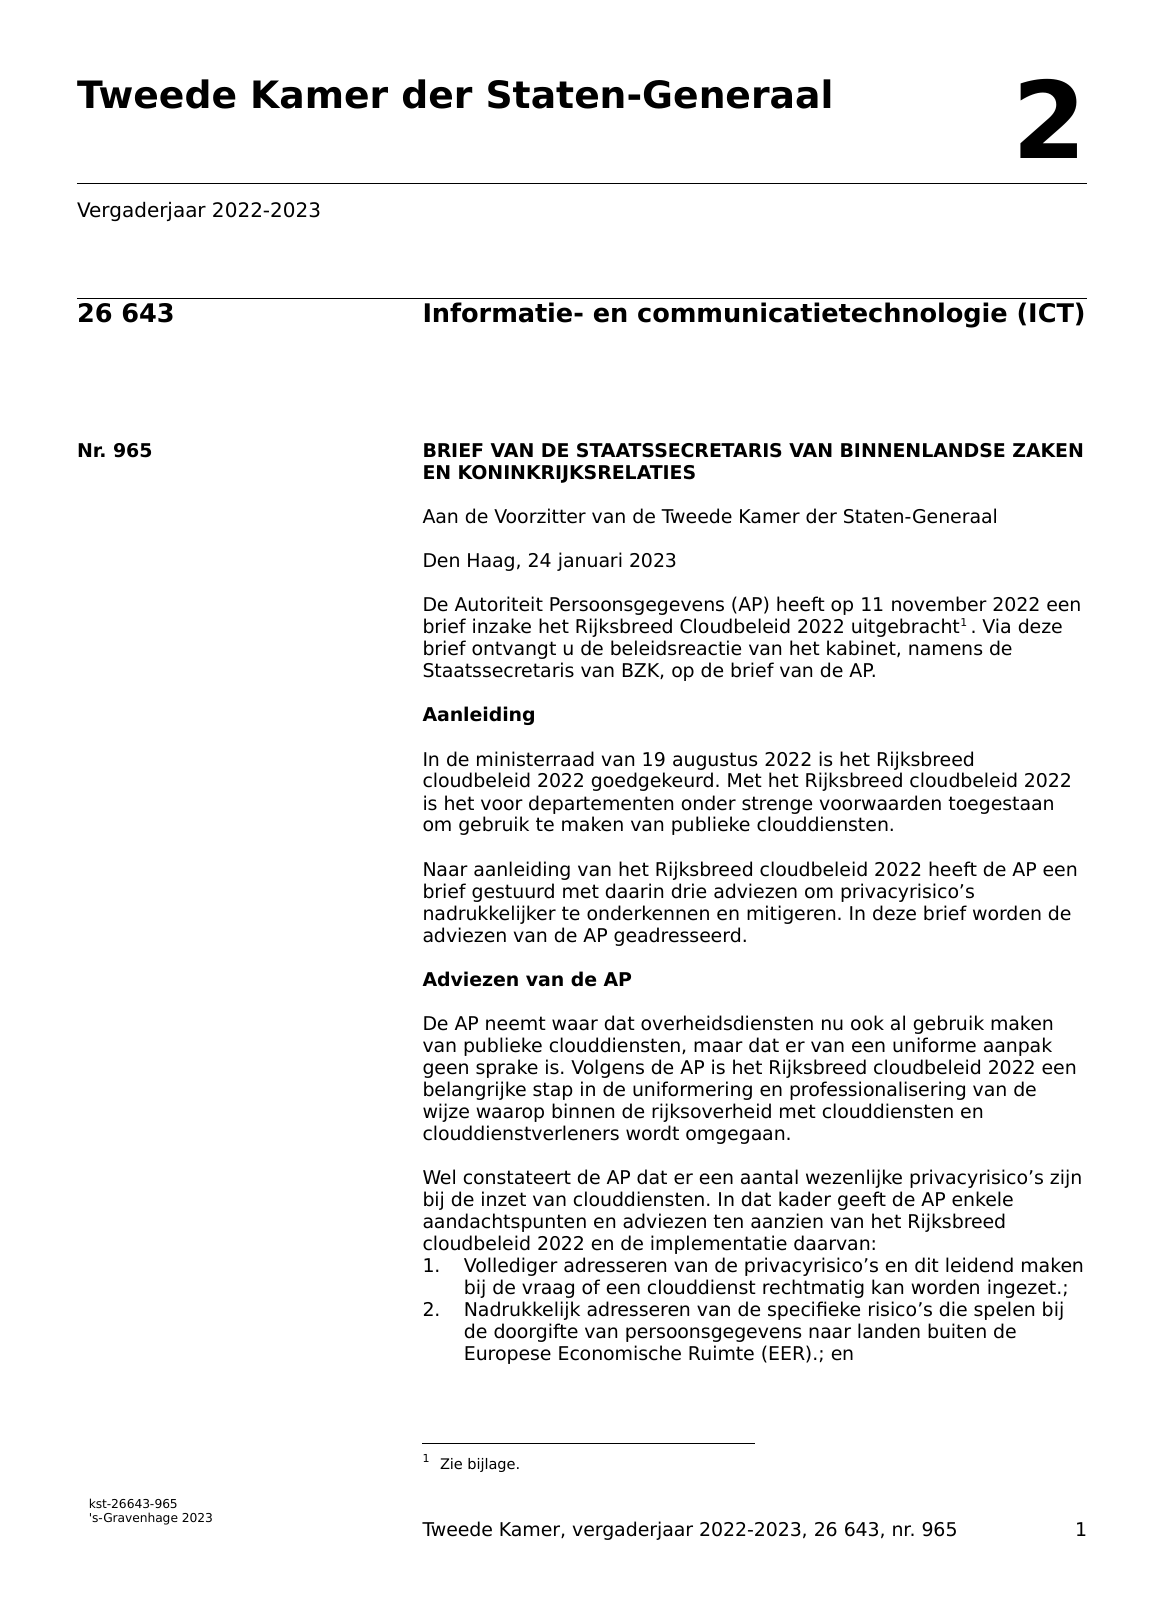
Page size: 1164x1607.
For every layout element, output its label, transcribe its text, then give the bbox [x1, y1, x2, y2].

text De Autoriteit Persoonsgegevens (AP) heeft op 11 november 2022 een brief inzake het Rijksbreed Cloudbeleid 2022 uitgebracht. Via deze brief ontvangt u de beleidsreactie van het kabinet, namens de Staatssecretaris van BZK, op de brief van de AP. [422, 594, 1087, 682]
text 1. Vollediger adresseren van de privacyrisico’s en dit leidend maken bij de vraag of een clouddienst rechtmatig kan worden ingezet.; [422, 1255, 1087, 1299]
text kst-26643-965 [88, 1497, 323, 1511]
text 2. Nadrukkelijk adresseren van de specifieke risico’s die spelen bij de doorgifte van persoonsgegevens naar landen buiten de Europese Economische Ruimte (EER).; en [422, 1299, 1087, 1365]
text In de ministerraad van 19 augustus 2022 is het Rijksbreed cloudbeleid 2022 goedgekeurd. Met het Rijksbreed cloudbeleid 2022 is het voor departementen onder strenge voorwaarden toegestaan om gebruik te maken van publieke clouddiensten. [422, 748, 1087, 836]
table_header 2 [886, 59, 1087, 183]
table_cell Vergaderjaar 2022-2023 [77, 184, 1087, 298]
text Aan de Voorzitter van de Tweede Kamer der Staten-Generaal [422, 506, 1087, 528]
text Zie bijlage. [422, 1452, 1087, 1474]
text Den Haag, 24 januari 2023 [422, 550, 1087, 572]
text Wel constateert de AP dat er een aantal wezenlijke privacyrisico’s zijn bij de inzet van clouddiensten. In dat kader geeft de AP enkele aandachtspunten en adviezen ten aanzien van het Rijksbreed cloudbeleid 2022 en de implementatie daarvan: [422, 1167, 1087, 1255]
subtitle 26 643 Informatie- en communicatietechnologie (ICT) [77, 299, 1087, 329]
subtitle Adviezen van de AP [422, 969, 1087, 991]
text De AP neemt waar dat overheidsdiensten nu ook al gebruik maken van publieke clouddiensten, maar dat er van een uniforme aanpak geen sprake is. Volgens de AP is het Rijksbreed cloudbeleid 2022 een belangrijke stap in de uniformering en professionalisering van de wijze waarop binnen de rijksoverheid met clouddiensten en clouddienstverleners wordt omgegaan. [422, 1013, 1087, 1145]
text 's-Gravenhage 2023 [88, 1511, 323, 1525]
table_header Tweede Kamer der Staten-Generaal [77, 59, 886, 183]
text Naar aanleiding van het Rijksbreed cloudbeleid 2022 heeft de AP een brief gestuurd met daarin drie adviezen om privacyrisico’s nadrukkelijker te onderkennen en mitigeren. In deze brief worden de adviezen van de AP geadresseerd. [422, 858, 1087, 946]
subtitle Aanleiding [422, 704, 1087, 726]
subtitle Nr. 965 BRIEF VAN DE STAATSSECRETARIS VAN BINNENLANDSE ZAKEN EN KONINKRIJKSRELATIES [77, 440, 1087, 484]
